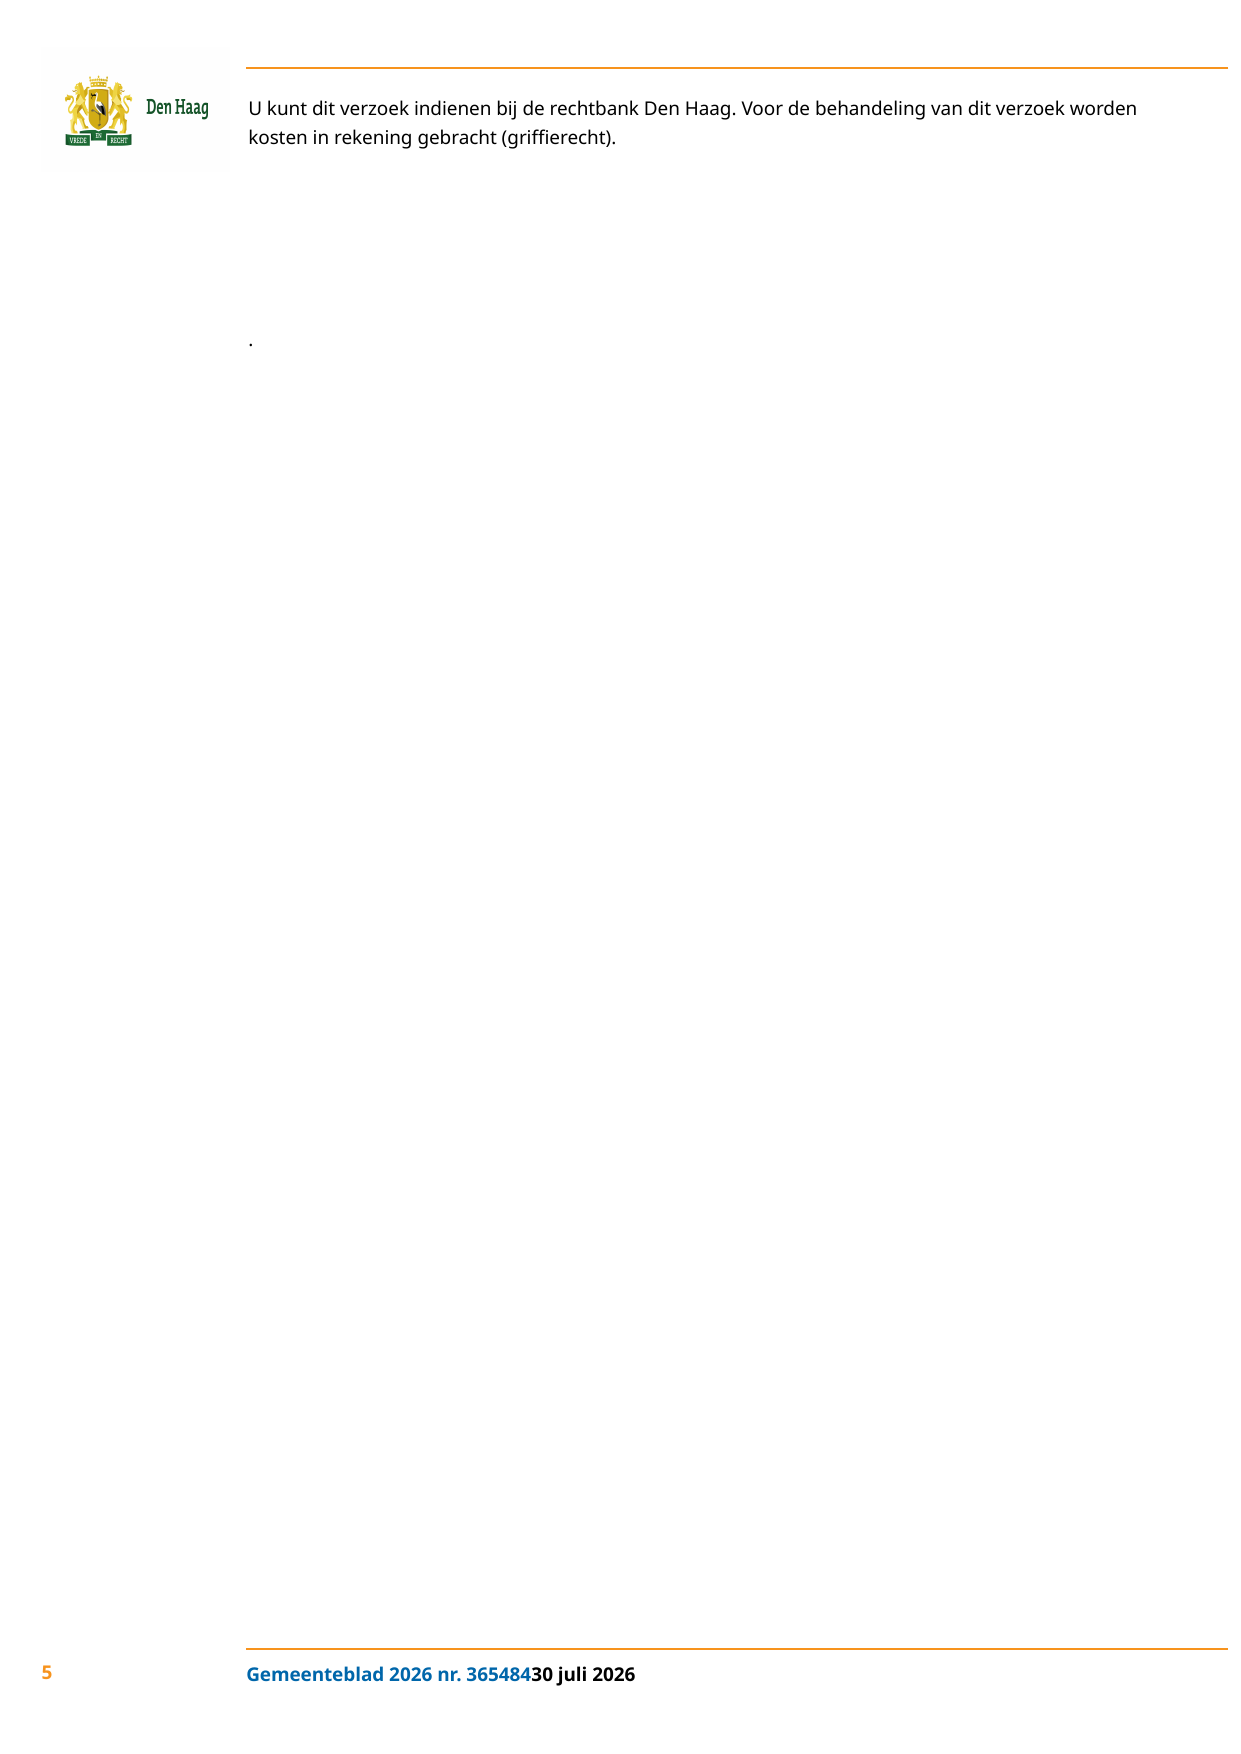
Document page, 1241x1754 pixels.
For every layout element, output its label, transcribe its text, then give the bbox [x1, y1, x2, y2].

text . [248, 326, 1152, 352]
picture [41, 47, 231, 172]
text U kunt dit verzoek indienen bij de rechtbank Den Haag. Voor de behandeling van dit verzoek worden kosten in rekening gebracht (griffierecht). [248, 95, 1152, 150]
